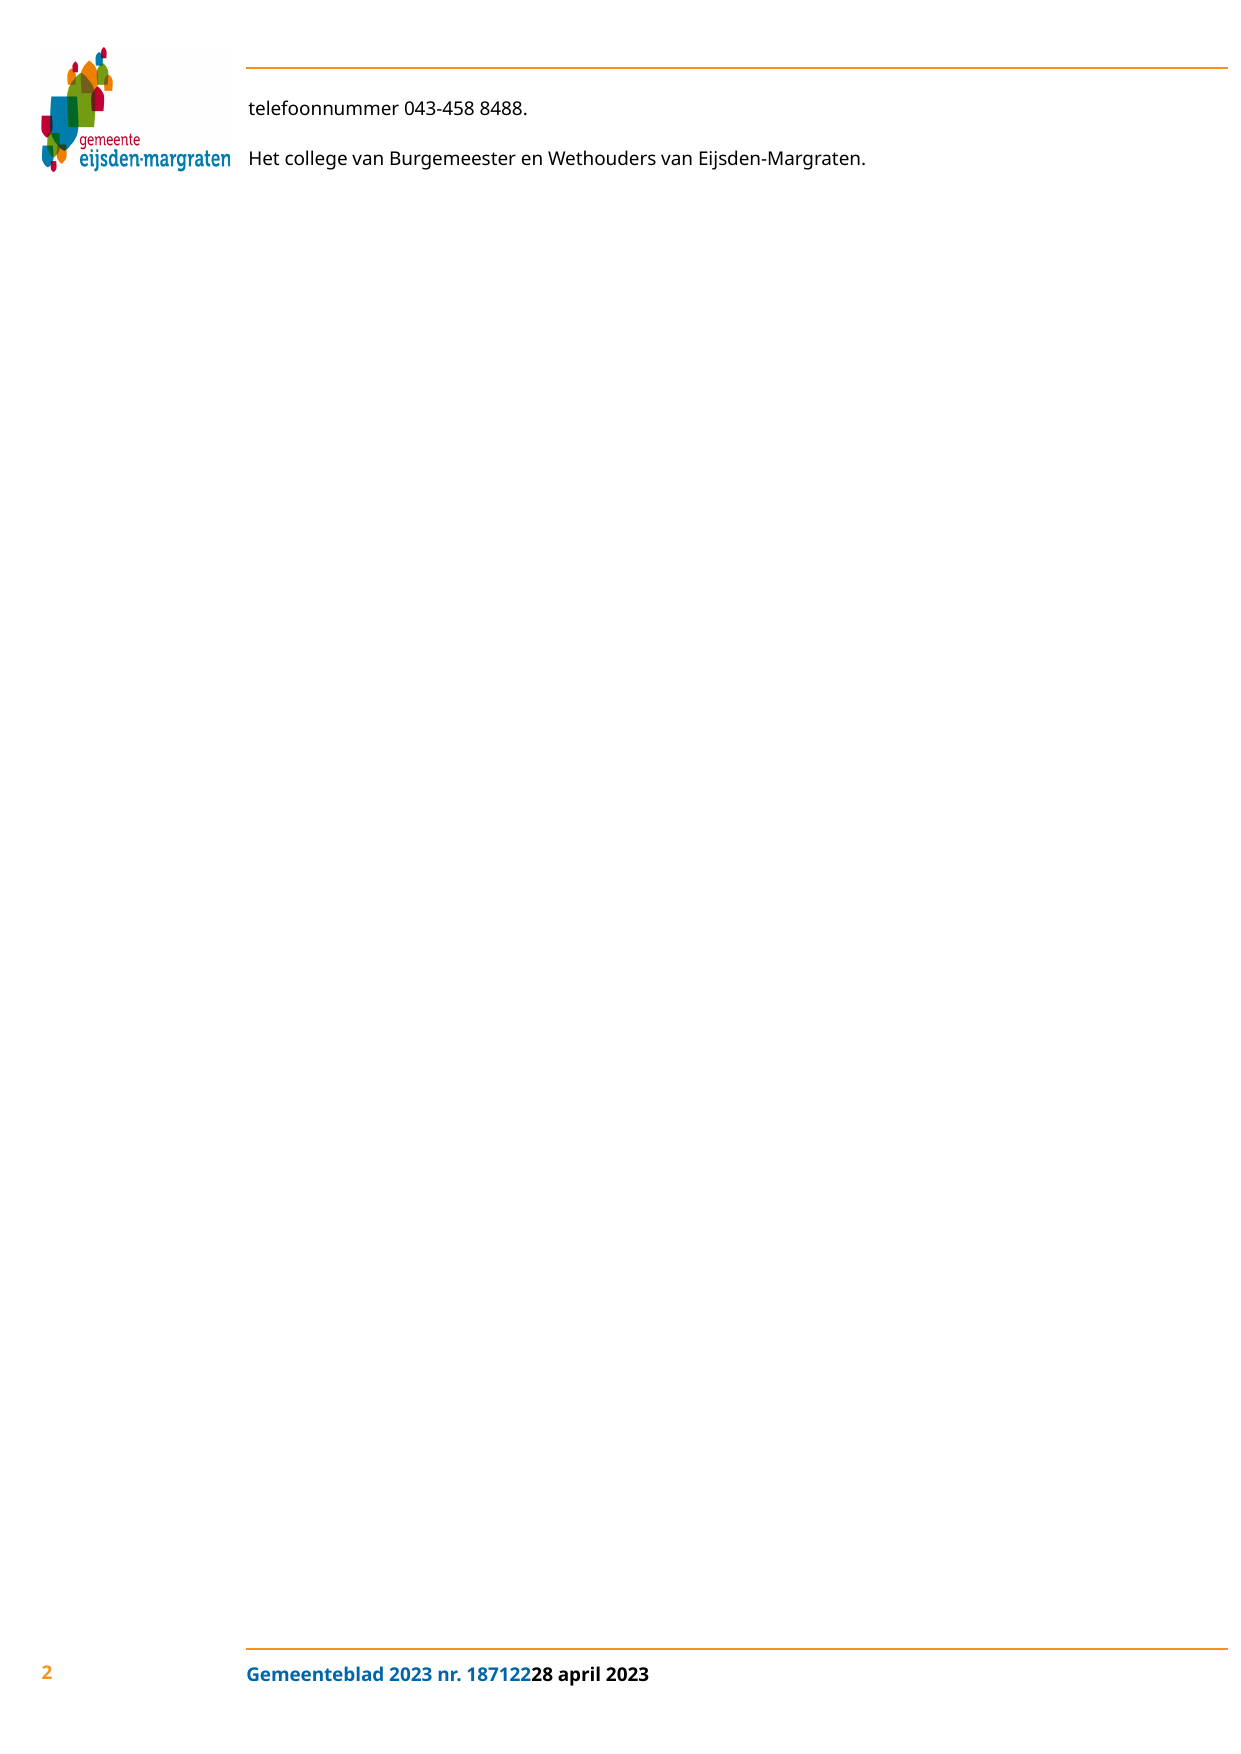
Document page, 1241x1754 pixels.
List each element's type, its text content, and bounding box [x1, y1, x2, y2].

picture [41, 47, 231, 172]
text telefoonnummer 043-458 8488. [248, 95, 1152, 121]
text Het college van Burgemeester en Wethouders van Eijsden-Margraten. [248, 145, 1152, 171]
